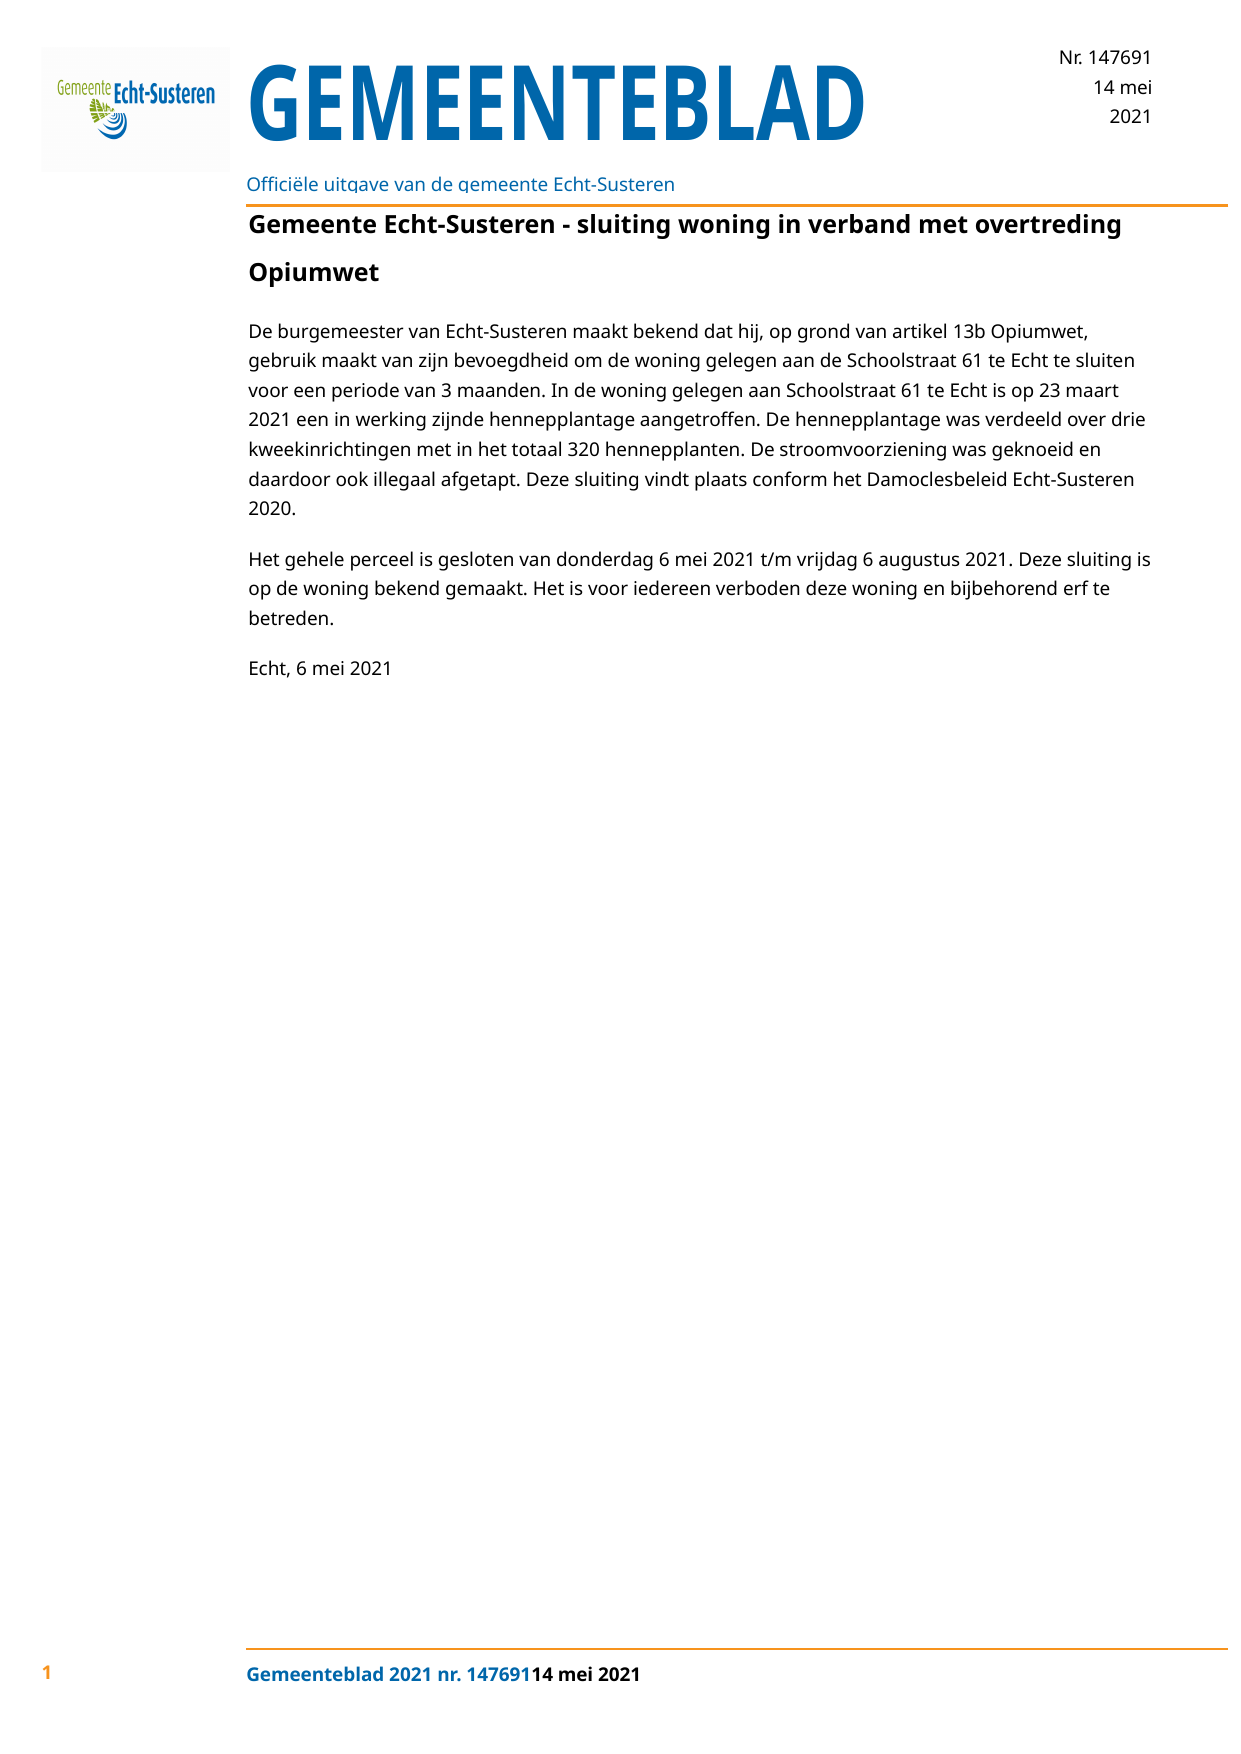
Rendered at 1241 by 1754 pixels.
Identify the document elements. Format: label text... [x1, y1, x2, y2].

picture [41, 47, 231, 172]
text De burgemeester van Echt-Susteren maakt bekend dat hij, op grond van artikel 13b Opiumwet, gebruik maakt van zijn bevoegdheid om de woning gelegen aan de Schoolstraat 61 te Echt te sluiten voor een periode van 3 maanden. In de woning gelegen aan Schoolstraat 61 te Echt is op 23 maart 2021 een in werking zijnde hennepplantage aangetroffen. De hennepplantage was verdeeld over drie kweekinrichtingen met in het totaal 320 hennepplanten. De stroomvoorziening was geknoeid en daardoor ook illegaal afgetapt. Deze sluiting vindt plaats conform het Damoclesbeleid Echt-Susteren 2020. [248, 318, 1152, 521]
text Het gehele perceel is gesloten van donderdag 6 mei 2021 t/m vrijdag 6 augustus 2021. Deze sluiting is op de woning bekend gemaakt. Het is voor iedereen verboden deze woning en bijbehorend erf te betreden. [248, 546, 1152, 631]
text Echt, 6 mei 2021 [248, 655, 1152, 681]
text Gemeente Echt-Susteren - sluiting woning in verband met overtreding Opiumwet [248, 207, 1152, 288]
